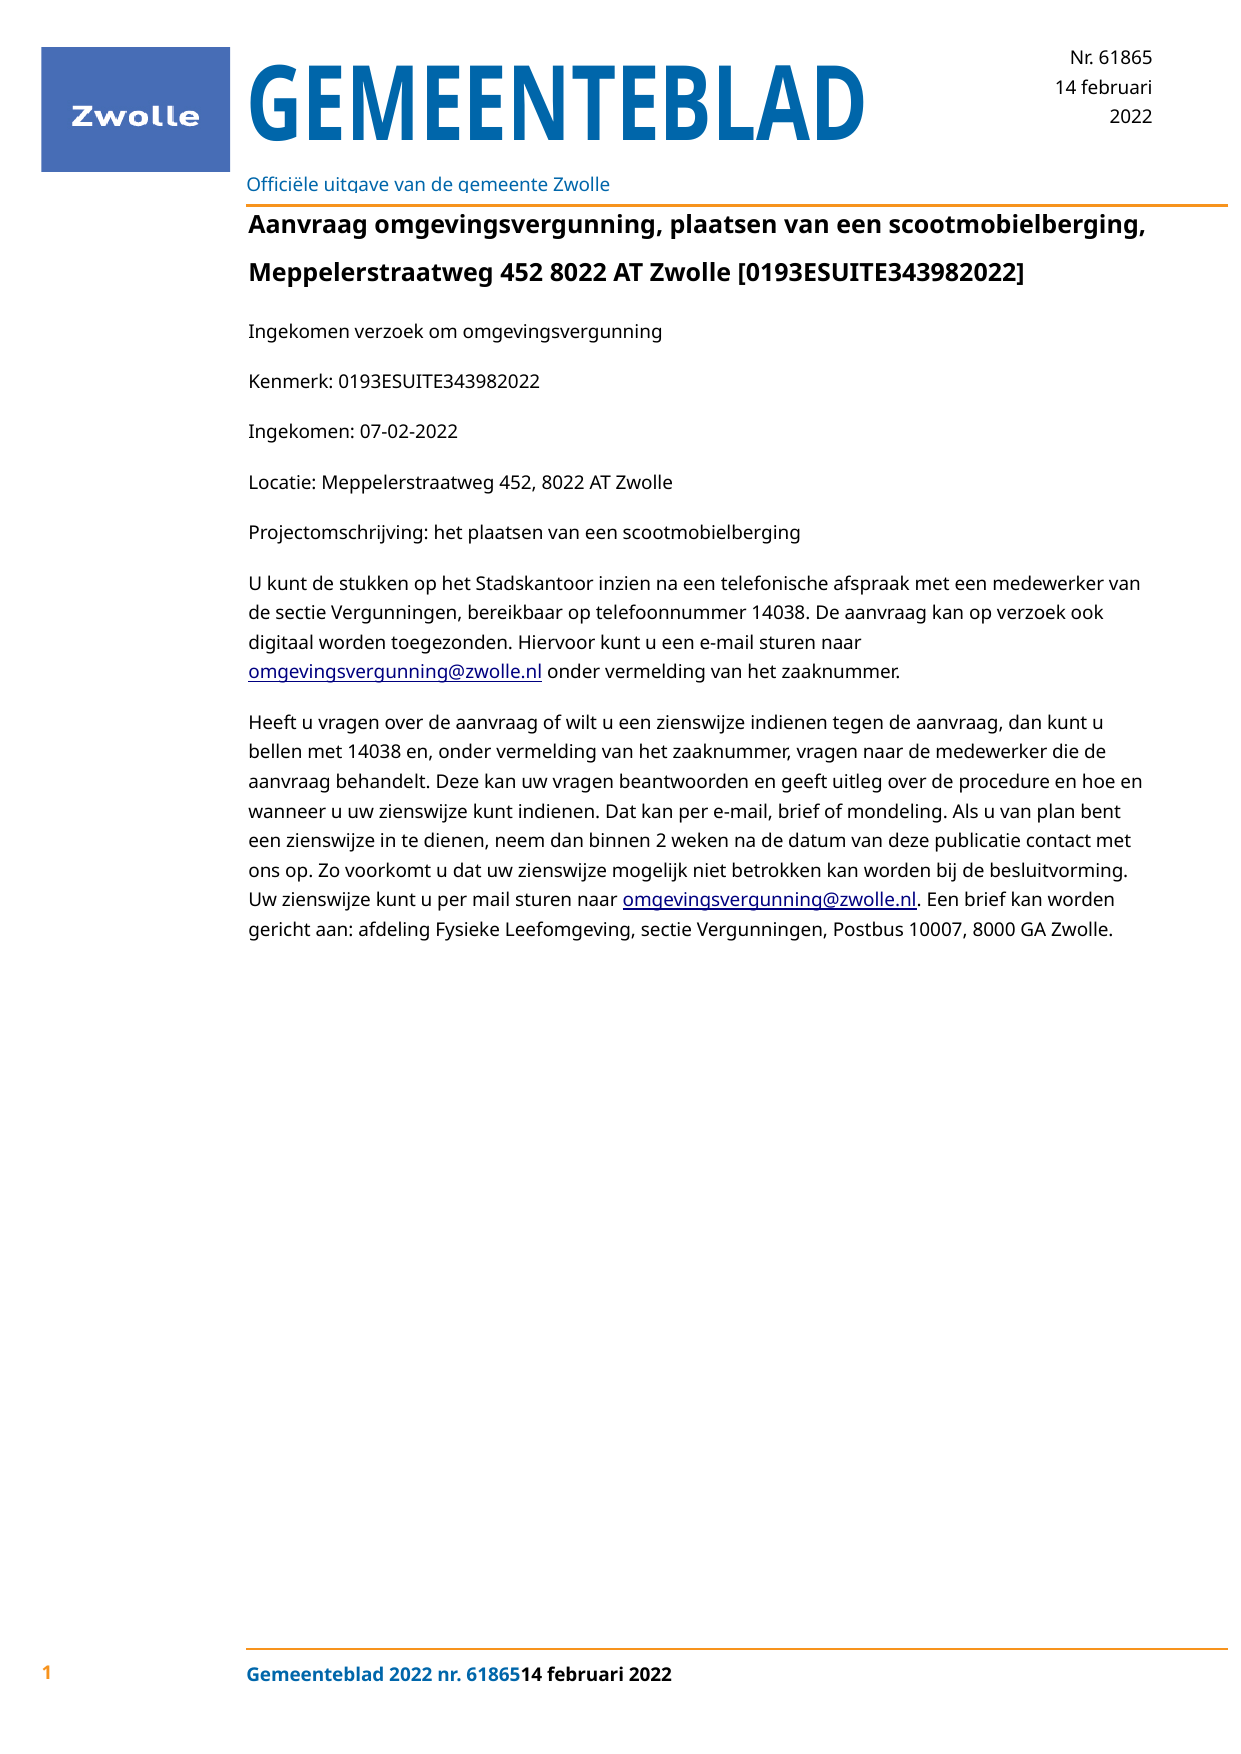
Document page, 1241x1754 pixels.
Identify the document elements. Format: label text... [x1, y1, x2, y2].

text Heeft u vragen over de aanvraag of wilt u een zienswijze indienen tegen de aanvraag, dan kunt u bellen met 14038 en, onder vermelding van het zaaknummer, vragen naar de medewerker die de aanvraag behandelt. Deze kan uw vragen beantwoorden en geeft uitleg over de procedure en hoe en wanneer u uw zienswijze kunt indienen. Dat kan per e-mail, brief of mondeling. Als u van plan bent een zienswijze in te dienen, neem dan binnen 2 weken na de datum van deze publicatie contact met ons op. Zo voorkomt u dat uw zienswijze mogelijk niet betrokken kan worden bij de besluitvorming. Uw zienswijze kunt u per mail sturen naar omgevingsvergunning@zwolle.nl. Een brief kan worden gericht aan: afdeling Fysieke Leefomgeving, sectie Vergunningen, Postbus 10007, 8000 GA Zwolle. [248, 709, 1152, 942]
text Locatie: Meppelerstraatweg 452, 8022 AT Zwolle [248, 469, 1152, 495]
text Ingekomen verzoek om omgevingsvergunning [248, 318, 1152, 344]
text Projectomschrijving: het plaatsen van een scootmobielberging [248, 519, 1152, 545]
text Aanvraag omgevingsvergunning, plaatsen van een scootmobielberging, Meppelerstraatweg 452 8022 AT Zwolle [0193ESUITE343982022] [248, 207, 1152, 288]
text U kunt de stukken op het Stadskantoor inzien na een telefonische afspraak met een medewerker van de sectie Vergunningen, bereikbaar op telefoonnummer 14038. De aanvraag kan op verzoek ook digitaal worden toegezonden. Hiervoor kunt u een e-mail sturen naar omgevingsvergunning@zwolle.nl onder vermelding van het zaaknummer. [248, 570, 1152, 684]
text Kenmerk: 0193ESUITE343982022 [248, 368, 1152, 394]
text Ingekomen: 07-02-2022 [248, 419, 1152, 444]
picture [41, 47, 231, 172]
